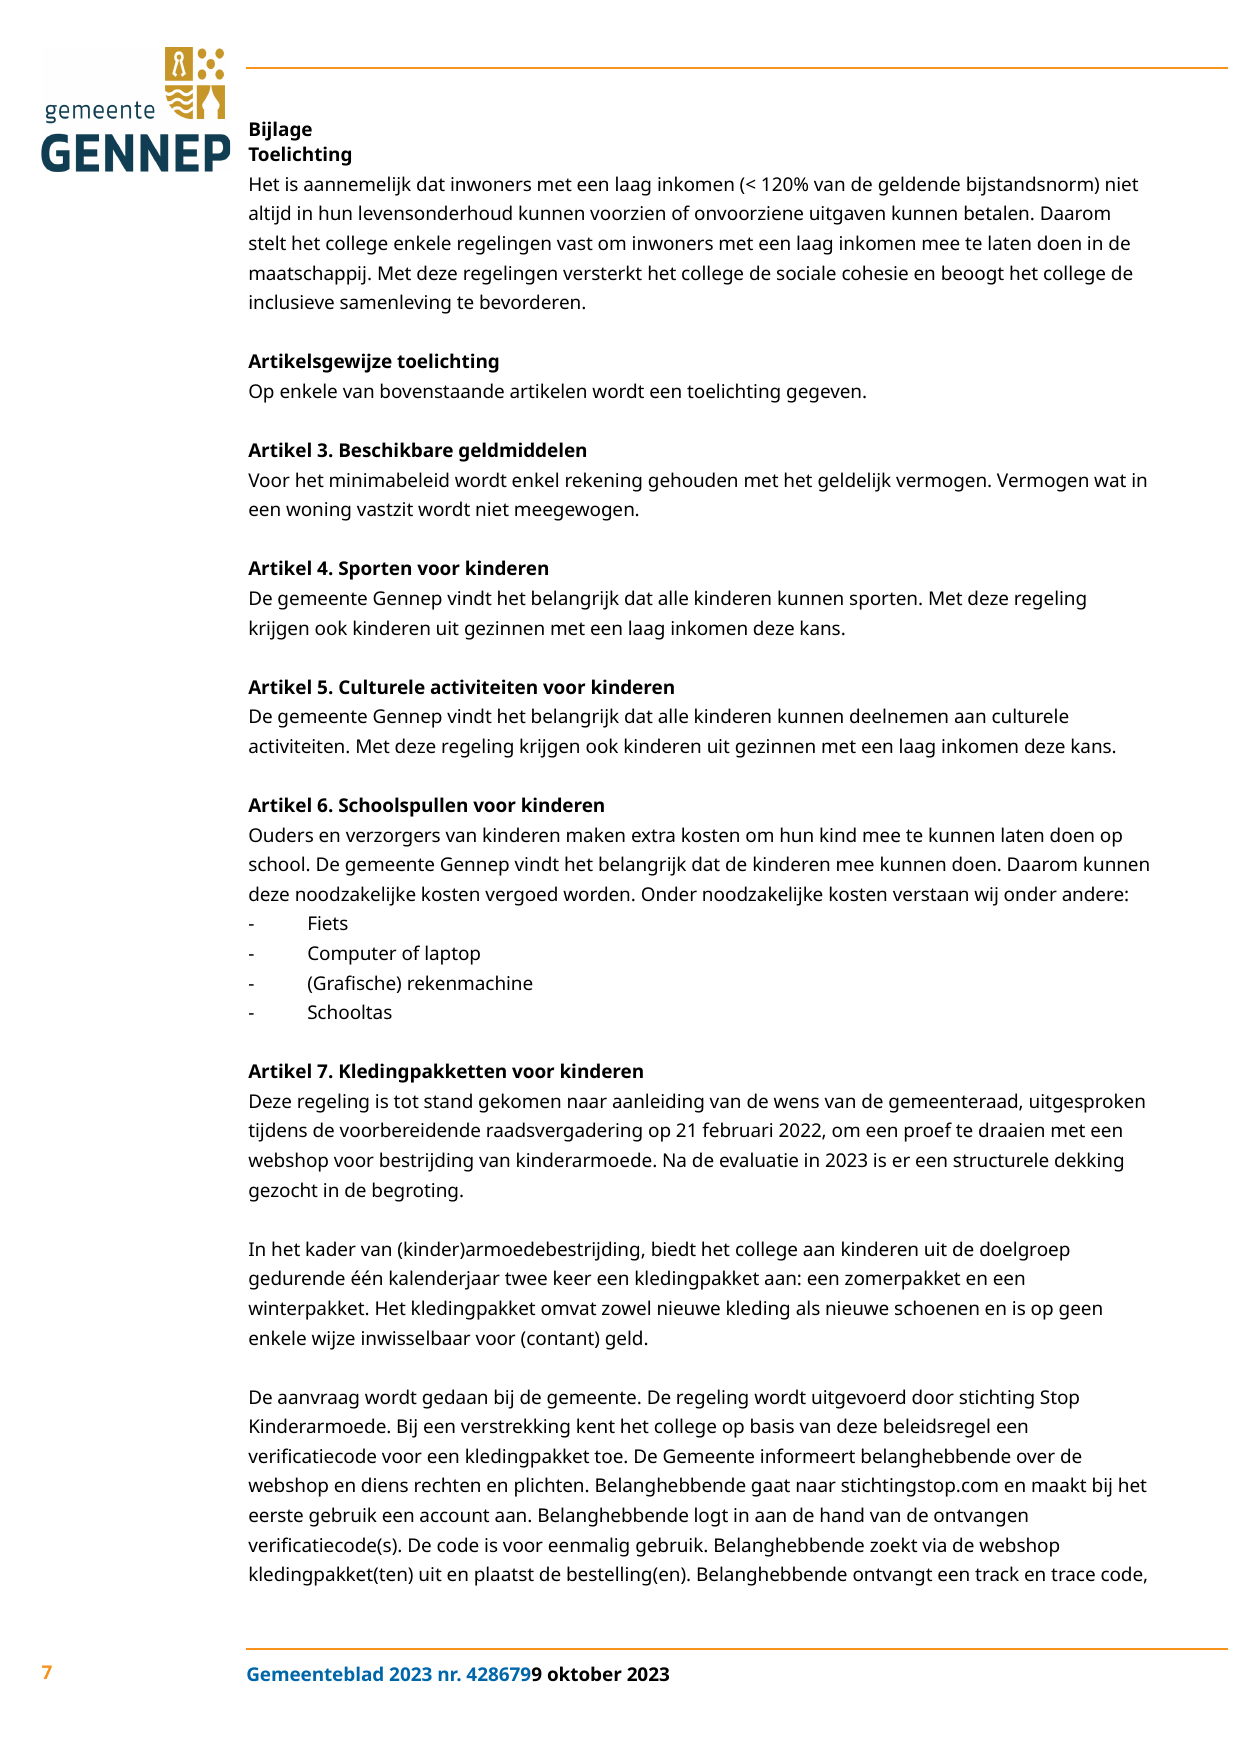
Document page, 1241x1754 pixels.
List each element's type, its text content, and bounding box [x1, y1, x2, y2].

text De gemeente Gennep vindt het belangrijk dat alle kinderen kunnen sporten. Met deze regeling krijgen ook kinderen uit gezinnen met een laag inkomen deze kans. [248, 585, 1152, 641]
list Fiets [248, 911, 1152, 936]
text De gemeente Gennep vindt het belangrijk dat alle kinderen kunnen deelnemen aan culturele activiteiten. Met deze regeling krijgen ook kinderen uit gezinnen met een laag inkomen deze kans. [248, 703, 1152, 759]
text Toelichting [248, 141, 1152, 167]
list Computer of laptop [248, 940, 1152, 966]
text Deze regeling is tot stand gekomen naar aanleiding van de wens van de gemeenteraad, uitgesproken tijdens de voorbereidende raadsvergadering op 21 februari 2022, om een proef te draaien met een webshop voor bestrijding van kinderarmoede. Na de evaluatie in 2023 is er een structurele dekking gezocht in de begroting. [248, 1088, 1152, 1203]
text Artikel 3. Beschikbare geldmiddelen [248, 437, 1152, 463]
text De aanvraag wordt gedaan bij de gemeente. De regeling wordt uitgevoerd door stichting Stop Kinderarmoede. Bij een verstrekking kent het college op basis van deze beleidsregel een verificatiecode voor een kledingpakket toe. De Gemeente informeert belanghebbende over de webshop en diens rechten en plichten. Belanghebbende gaat naar stichtingstop.com en maakt bij het eerste gebruik een account aan. Belanghebbende logt in aan de hand van de ontvangen verificatiecode(s). De code is voor eenmalig gebruik. Belanghebbende zoekt via de webshop kledingpakket(ten) uit en plaatst de bestelling(en). Belanghebbende ontvangt een track en trace code, [248, 1384, 1152, 1587]
text Artikel 7. Kledingpakketten voor kinderen [248, 1058, 1152, 1084]
text Voor het minimabeleid wordt enkel rekening gehouden met het geldelijk vermogen. Vermogen wat in een woning vastzit wordt niet meegewogen. [248, 467, 1152, 522]
text Bijlage [248, 116, 1152, 141]
text Artikel 4. Sporten voor kinderen [248, 556, 1152, 581]
list Schooltas [248, 999, 1152, 1025]
text Ouders en verzorgers van kinderen maken extra kosten om hun kind mee te kunnen laten doen op school. De gemeente Gennep vindt het belangrijk dat de kinderen mee kunnen doen. Daarom kunnen deze noodzakelijke kosten vergoed worden. Onder noodzakelijke kosten verstaan wij onder andere: [248, 822, 1152, 907]
text Het is aannemelijk dat inwoners met een laag inkomen (< 120% van de geldende bijstandsnorm) niet altijd in hun levensonderhoud kunnen voorzien of onvoorziene uitgaven kunnen betalen. Daarom stelt het college enkele regelingen vast om inwoners met een laag inkomen mee te laten doen in de maatschappij. Met deze regelingen versterkt het college de sociale cohesie en beoogt het college de inclusieve samenleving te bevorderen. [248, 171, 1152, 315]
text Op enkele van bovenstaande artikelen wordt een toelichting gegeven. [248, 378, 1152, 404]
text Artikel 6. Schoolspullen voor kinderen [248, 792, 1152, 818]
text In het kader van (kinder)armoedebestrijding, biedt het college aan kinderen uit de doelgroep gedurende één kalenderjaar twee keer een kledingpakket aan: een zomerpakket en een winterpakket. Het kledingpakket omvat zowel nieuwe kleding als nieuwe schoenen en is op geen enkele wijze inwisselbaar voor (contant) geld. [248, 1236, 1152, 1351]
picture [41, 47, 231, 172]
list (Grafische) rekenmachine [248, 970, 1152, 996]
text Artikelsgewijze toelichting [248, 348, 1152, 374]
text Artikel 5. Culturele activiteiten voor kinderen [248, 674, 1152, 700]
